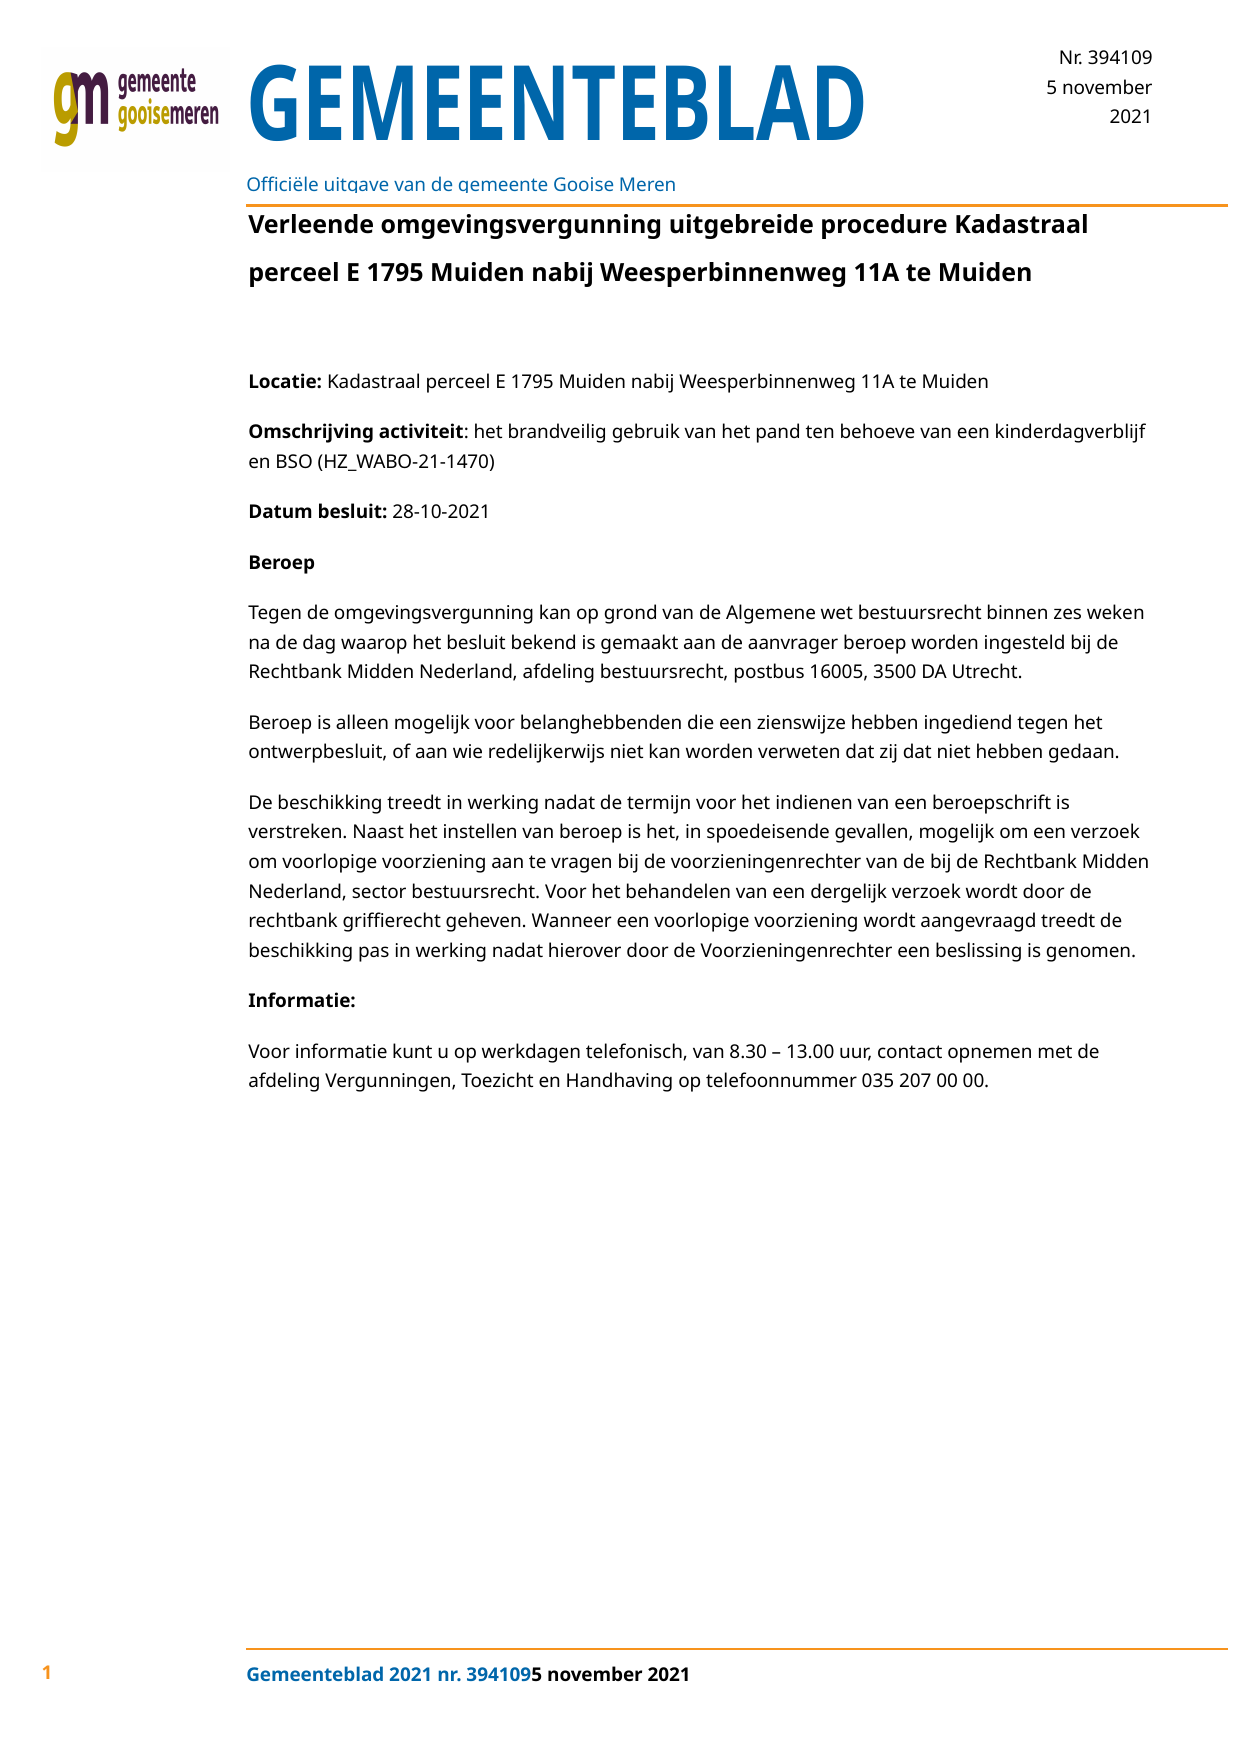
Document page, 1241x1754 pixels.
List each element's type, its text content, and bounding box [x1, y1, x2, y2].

text Locatie: Kadastraal perceel E 1795 Muiden nabij Weesperbinnenweg 11A te Muiden [248, 368, 1152, 394]
text De beschikking treedt in werking nadat de termijn voor het indienen van een beroepschrift is verstreken. Naast het instellen van beroep is het, in spoedeisende gevallen, mogelijk om een verzoek om voorlopige voorziening aan te vragen bij de voorzieningenrechter van de bij de Rechtbank Midden Nederland, sector bestuursrecht. Voor het behandelen van een dergelijk verzoek wordt door de rechtbank griffierecht geheven. Wanneer een voorlopige voorziening wordt aangevraagd treedt de beschikking pas in werking nadat hierover door de Voorzieningenrechter een beslissing is genomen. [248, 789, 1152, 963]
text Beroep [248, 549, 1152, 575]
text Verleende omgevingsvergunning uitgebreide procedure Kadastraal perceel E 1795 Muiden nabij Weesperbinnenweg 11A te Muiden [248, 207, 1152, 288]
text Datum besluit: 28-10-2021 [248, 499, 1152, 524]
picture [41, 47, 231, 172]
text Tegen de omgevingsvergunning kan op grond van de Algemene wet bestuursrecht binnen zes weken na de dag waarop het besluit bekend is gemaakt aan de aanvrager beroep worden ingesteld bij de Rechtbank Midden Nederland, afdeling bestuursrecht, postbus 16005, 3500 DA Utrecht. [248, 599, 1152, 684]
text Beroep is alleen mogelijk voor belanghebbenden die een zienswijze hebben ingediend tegen het ontwerpbesluit, of aan wie redelijkerwijs niet kan worden verweten dat zij dat niet hebben gedaan. [248, 709, 1152, 764]
text Informatie: [248, 987, 1152, 1013]
text Voor informatie kunt u op werkdagen telefonisch, van 8.30 – 13.00 uur, contact opnemen met de afdeling Vergunningen, Toezicht en Handhaving op telefoonnummer 035 207 00 00. [248, 1038, 1152, 1093]
text Omschrijving activiteit: het brandveilig gebruik van het pand ten behoeve van een kinderdagverblijf en BSO (HZ_WABO-21-1470) [248, 419, 1152, 474]
